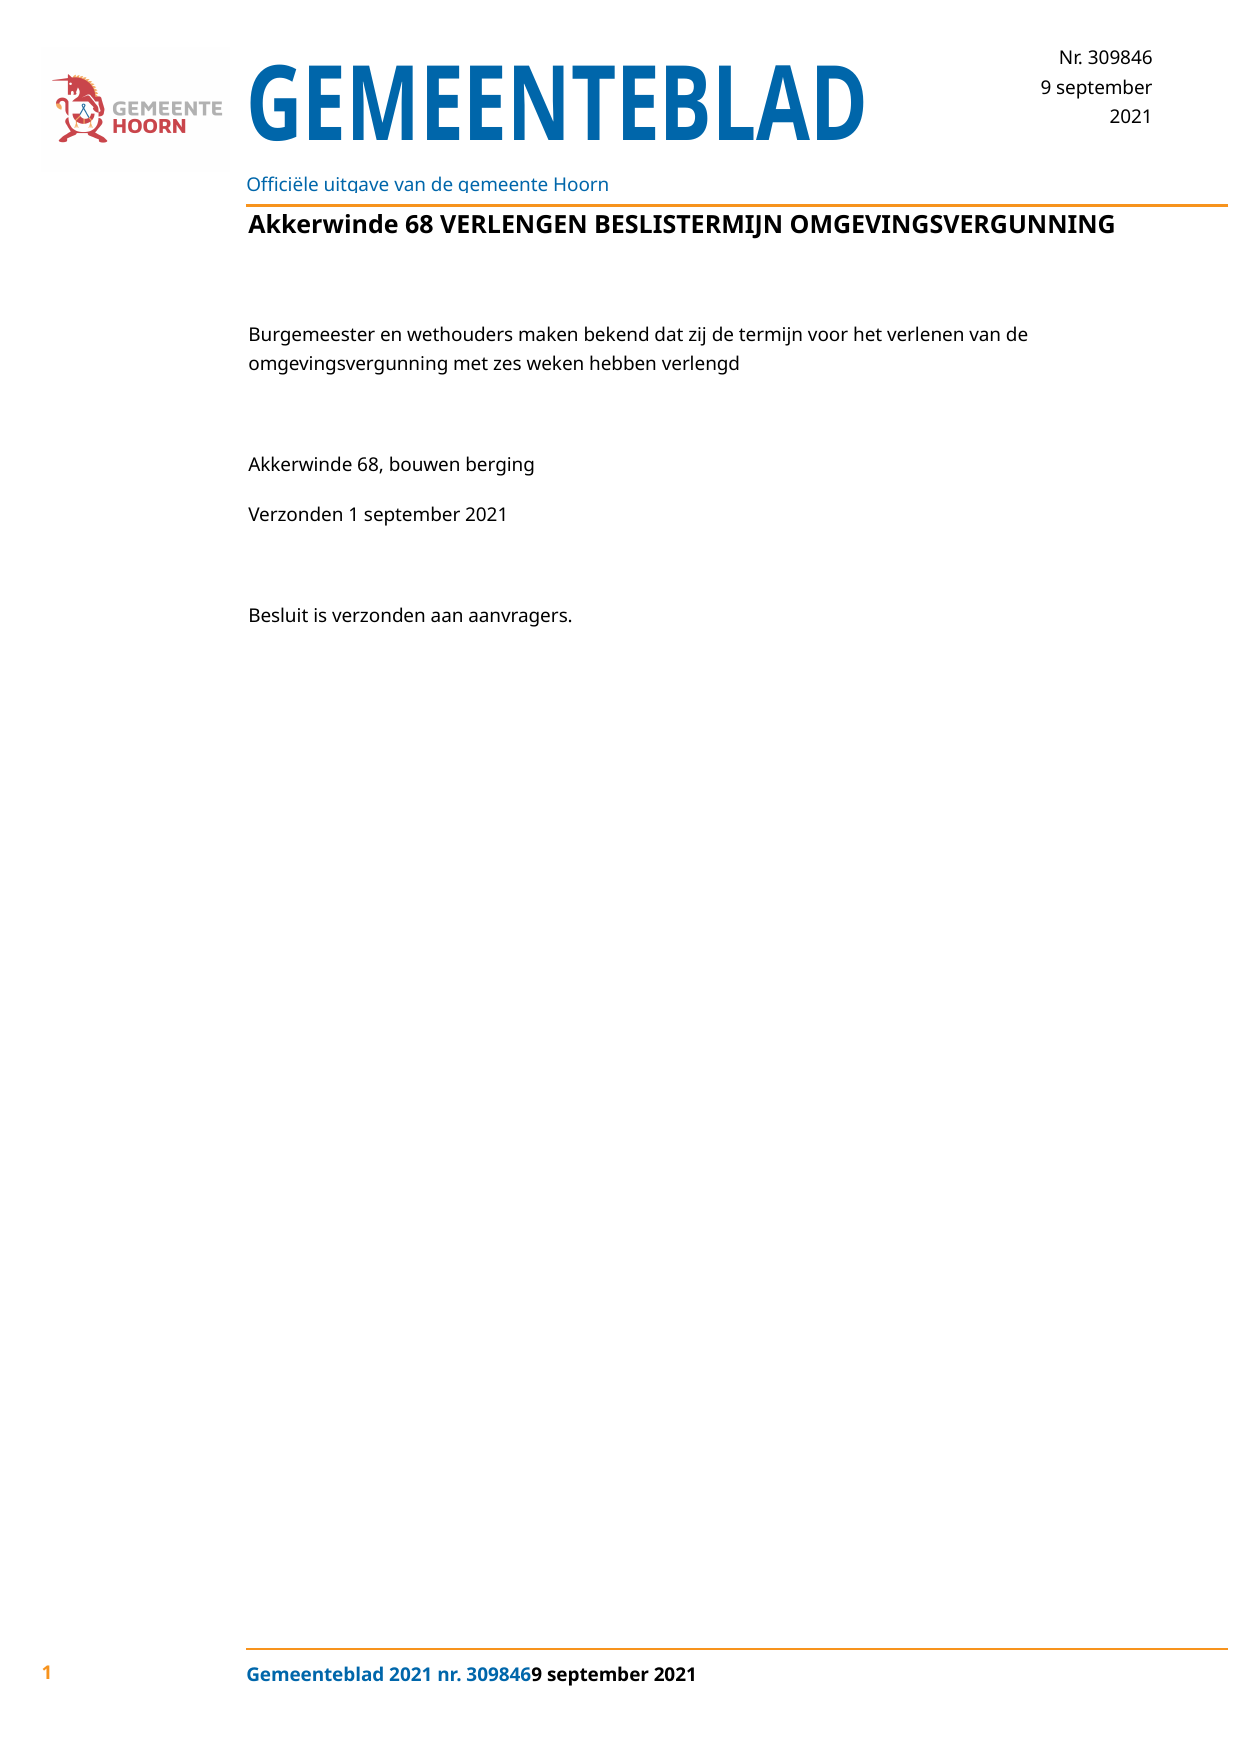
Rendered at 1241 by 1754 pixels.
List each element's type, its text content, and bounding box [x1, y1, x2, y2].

picture [41, 47, 231, 172]
text Verzonden 1 september 2021 [248, 502, 1152, 527]
text Burgemeester en wethouders maken bekend dat zij de termijn voor het verlenen van de omgevingsvergunning met zes weken hebben verlengd [248, 321, 1152, 376]
text Besluit is verzonden aan aanvragers. [248, 602, 1152, 628]
text Akkerwinde 68, bouwen berging [248, 451, 1152, 477]
text Akkerwinde 68 VERLENGEN BESLISTERMIJN OMGEVINGSVERGUNNING [248, 207, 1152, 241]
